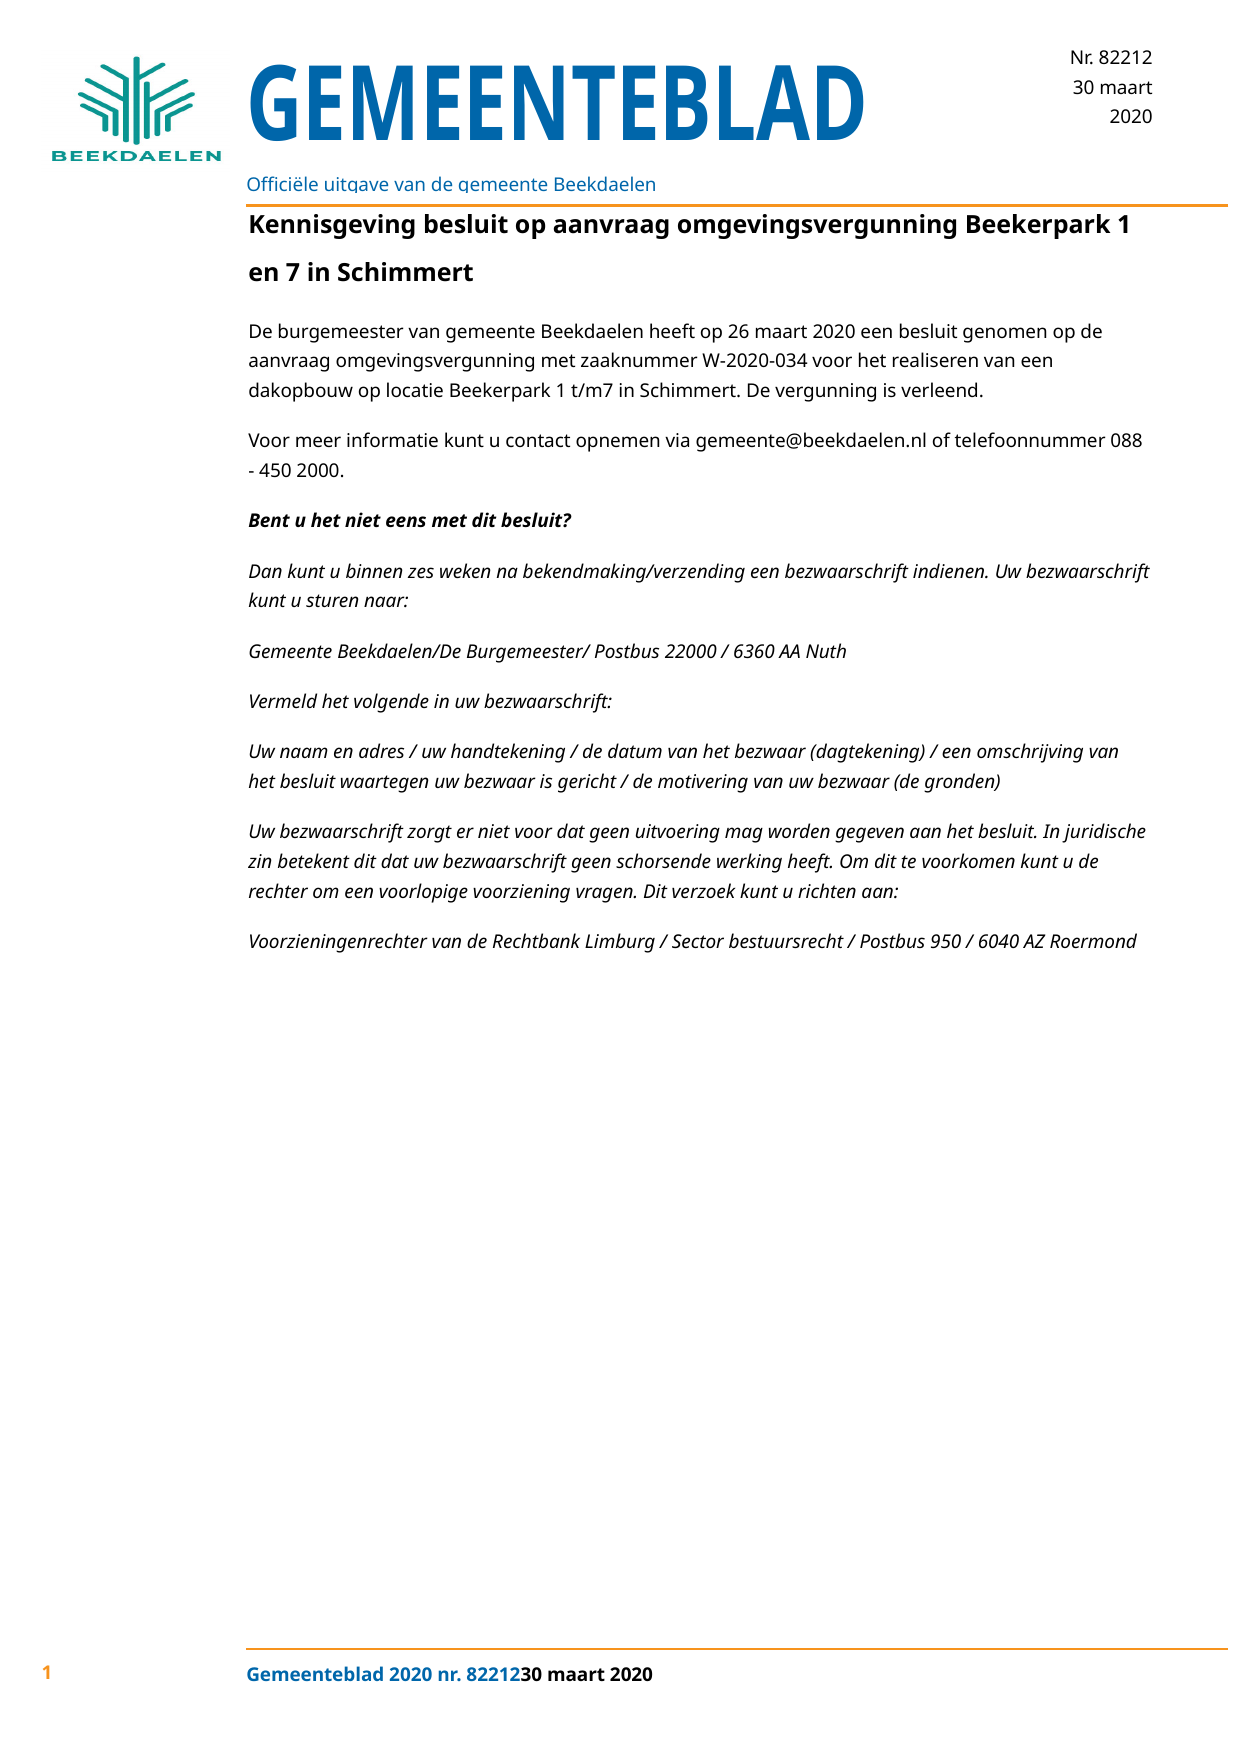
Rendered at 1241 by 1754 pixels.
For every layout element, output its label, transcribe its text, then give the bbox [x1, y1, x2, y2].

picture [41, 47, 231, 172]
text Voor meer informatie kunt u contact opnemen via gemeente@beekdaelen.nl of telefoonnummer 088 - 450 2000. [248, 427, 1152, 483]
text Voorzieningenrechter van de Rechtbank Limburg / Sector bestuursrecht / Postbus 950 / 6040 AZ Roermond [248, 928, 1152, 954]
text Vermeld het volgende in uw bezwaarschrift: [248, 688, 1152, 714]
text Gemeente Beekdaelen/De Burgemeester/ Postbus 22000 / 6360 AA Nuth [248, 638, 1152, 664]
text Kennisgeving besluit op aanvraag omgevingsvergunning Beekerpark 1 en 7 in Schimmert [248, 207, 1152, 288]
text Uw bezwaarschrift zorgt er niet voor dat geen uitvoering mag worden gegeven aan het besluit. In juridische zin betekent dit dat uw bezwaarschrift geen schorsende werking heeft. Om dit te voorkomen kunt u de rechter om een voorlopige voorziening vragen. Dit verzoek kunt u richten aan: [248, 819, 1152, 904]
text Dan kunt u binnen zes weken na bekendmaking/verzending een bezwaarschrift indienen. Uw bezwaarschrift kunt u sturen naar: [248, 558, 1152, 613]
text Bent u het niet eens met dit besluit? [248, 507, 1152, 533]
text Uw naam en adres / uw handtekening / de datum van het bezwaar (dagtekening) / een omschrijving van het besluit waartegen uw bezwaar is gericht / de motivering van uw bezwaar (de gronden) [248, 739, 1152, 794]
text De burgemeester van gemeente Beekdaelen heeft op 26 maart 2020 een besluit genomen op de aanvraag omgevingsvergunning met zaaknummer W-2020-034 voor het realiseren van een dakopbouw op locatie Beekerpark 1 t/m7 in Schimmert. De vergunning is verleend. [248, 318, 1152, 403]
